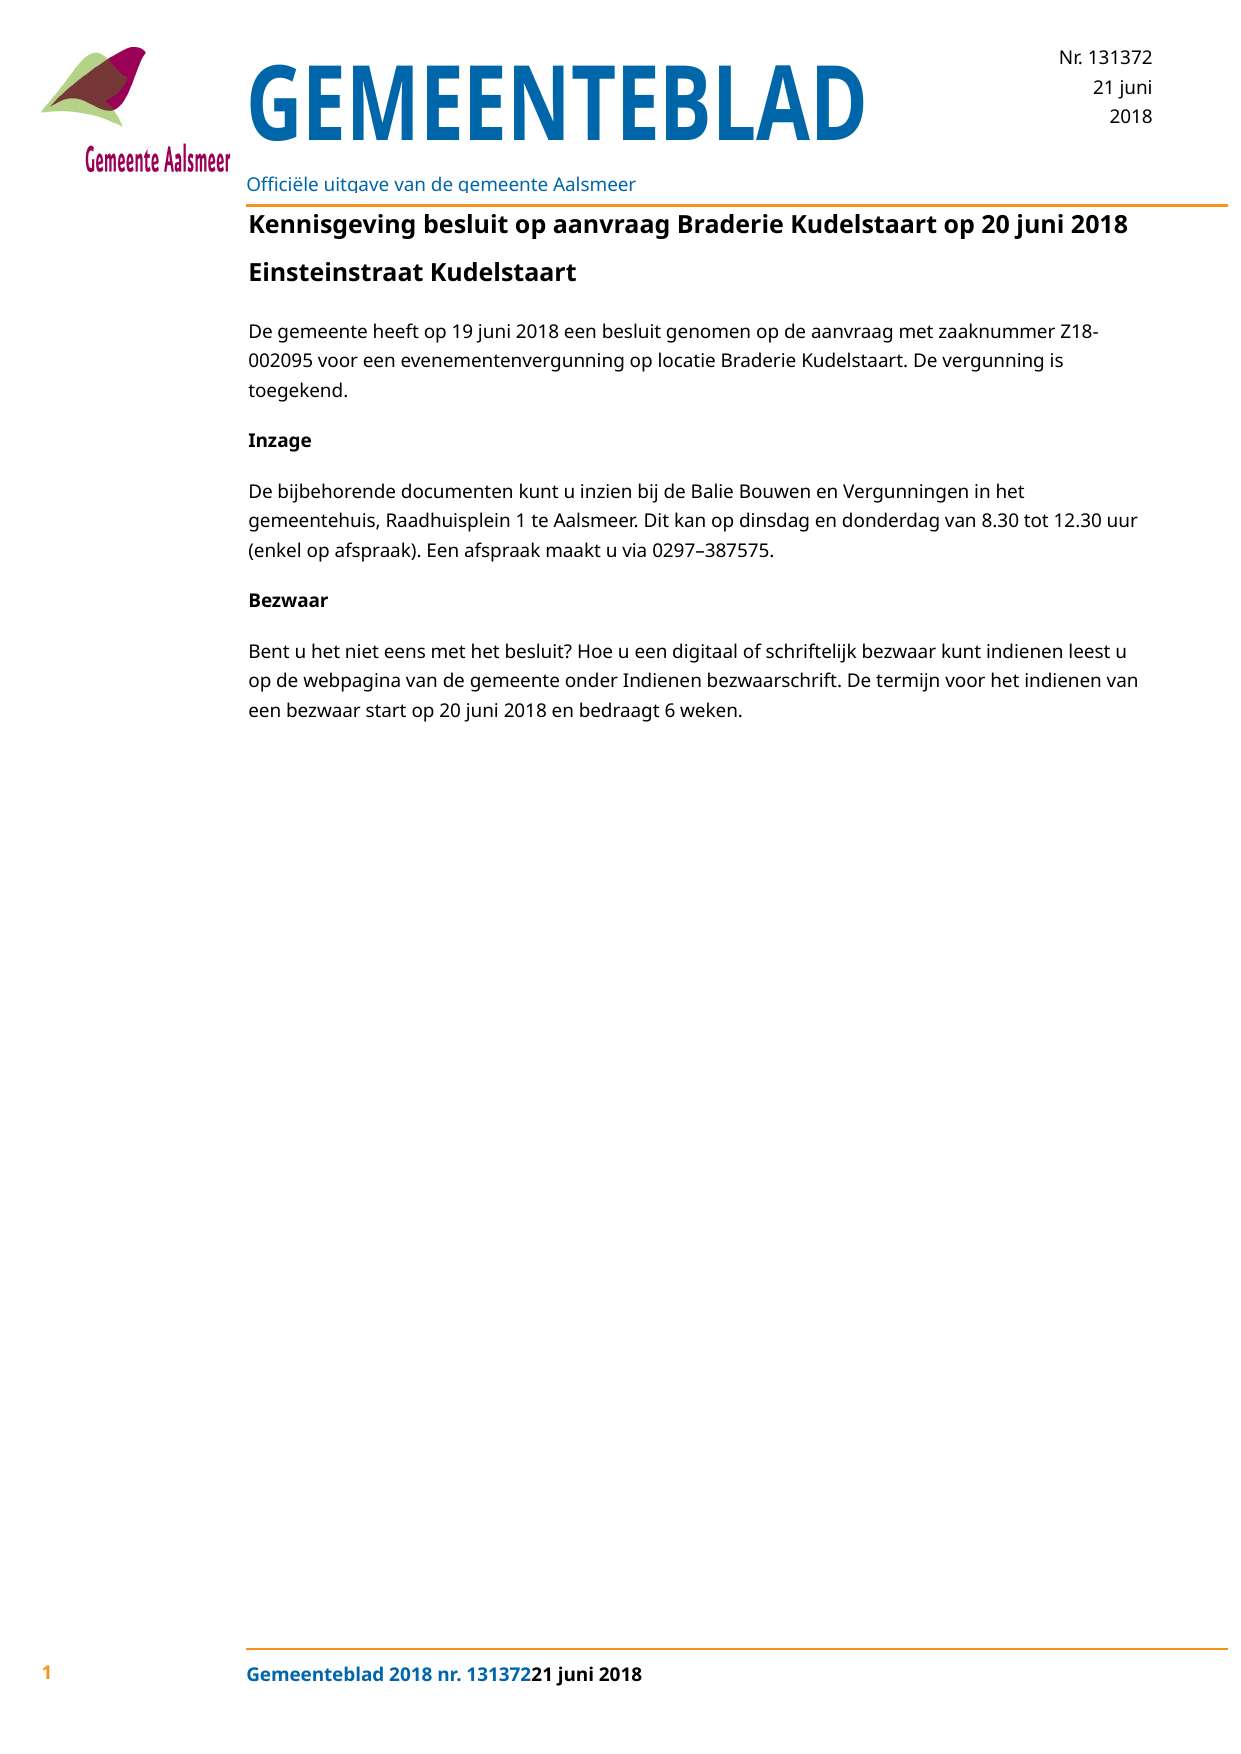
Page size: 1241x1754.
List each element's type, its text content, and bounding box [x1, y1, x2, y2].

text Bezwaar [248, 587, 1152, 613]
text Bent u het niet eens met het besluit? Hoe u een digitaal of schriftelijk bezwaar kunt indienen leest u op de webpagina van de gemeente onder Indienen bezwaarschrift. De termijn voor het indienen van een bezwaar start op 20 juni 2018 en bedraagt 6 weken. [248, 638, 1152, 723]
text Inzage [248, 427, 1152, 453]
text De gemeente heeft op 19 juni 2018 een besluit genomen op de aanvraag met zaaknummer Z18-002095 voor een evenementenvergunning op locatie Braderie Kudelstaart. De vergunning is toegekend. [248, 318, 1152, 403]
text De bijbehorende documenten kunt u inzien bij de Balie Bouwen en Vergunningen in het gemeentehuis, Raadhuisplein 1 te Aalsmeer. Dit kan op dinsdag en donderdag van 8.30 tot 12.30 uur (enkel op afspraak). Een afspraak maakt u via 0297–387575. [248, 478, 1152, 563]
picture [41, 47, 231, 172]
text Kennisgeving besluit op aanvraag Braderie Kudelstaart op 20 juni 2018 Einsteinstraat Kudelstaart [248, 207, 1152, 288]
